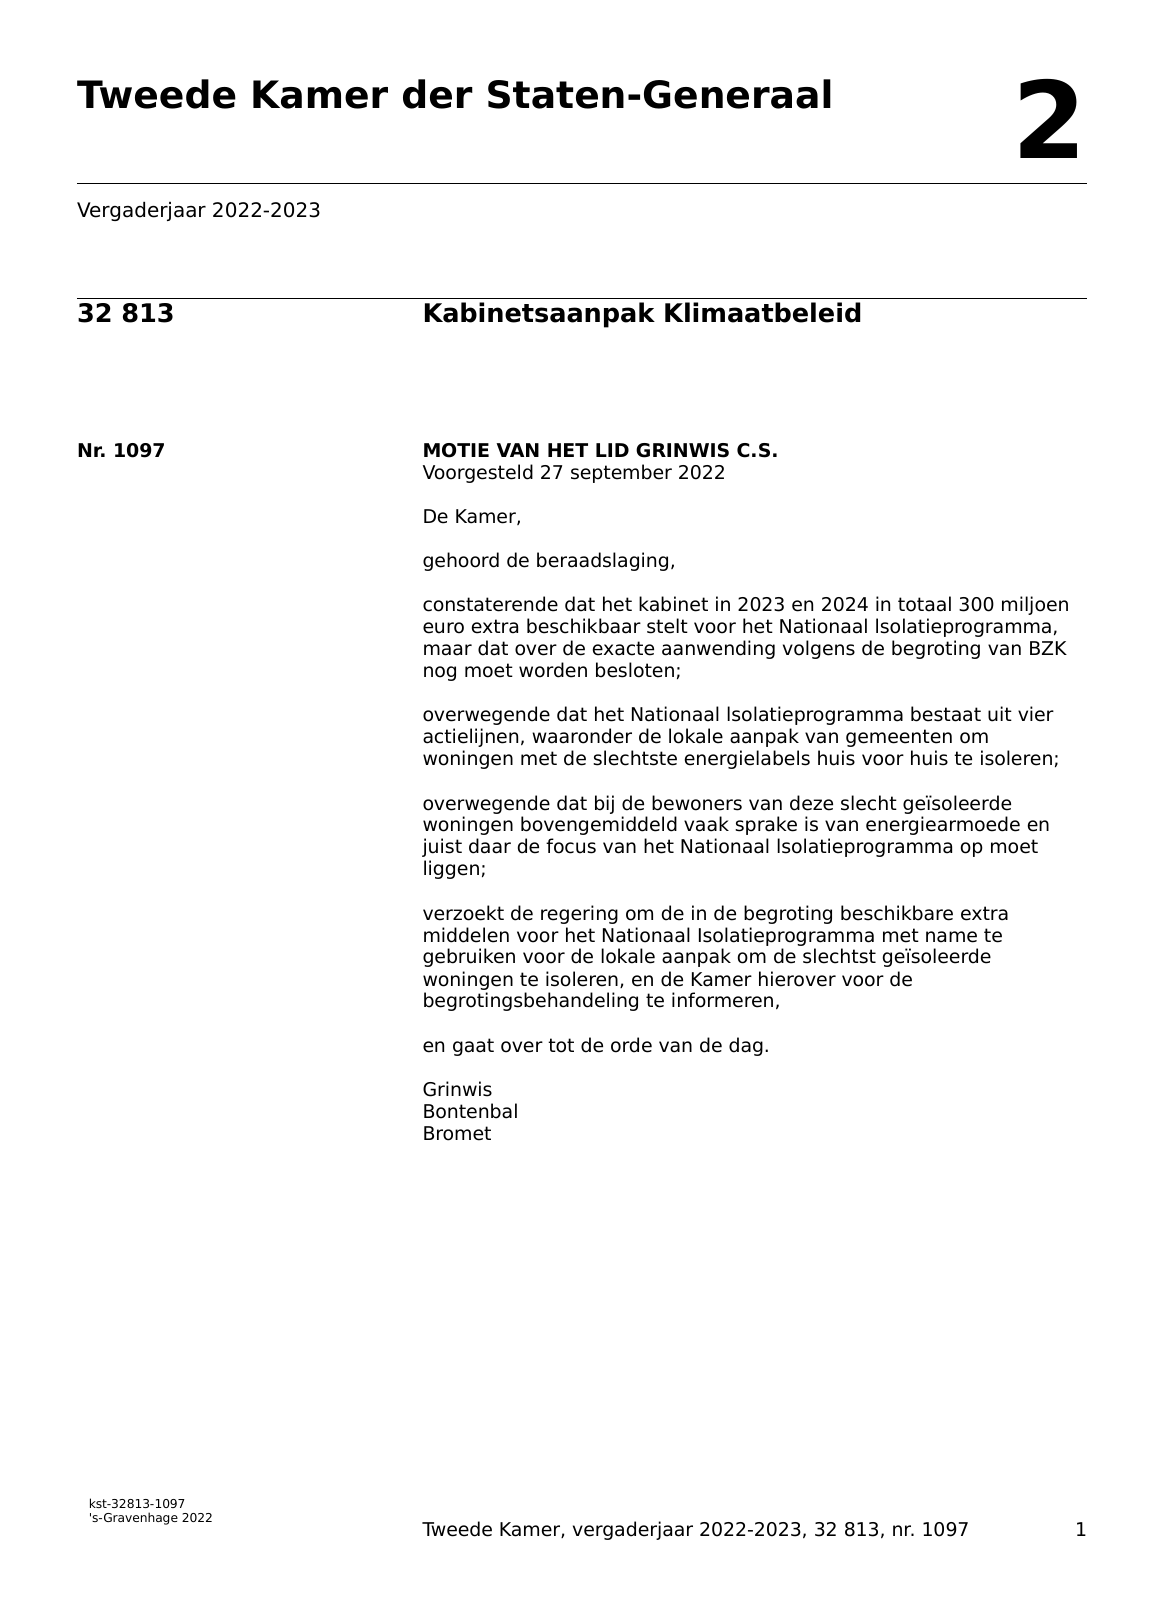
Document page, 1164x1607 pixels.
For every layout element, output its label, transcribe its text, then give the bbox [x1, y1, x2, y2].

subtitle Nr. 1097 MOTIE VAN HET LID GRINWIS C.S. [77, 440, 1087, 462]
text gehoord de beraadslaging, [422, 550, 1087, 572]
text verzoekt de regering om de in de begroting beschikbare extra middelen voor het Nationaal Isolatieprogramma met name te gebruiken voor de lokale aanpak om de slechtst geïsoleerde woningen te isoleren, en de Kamer hierover voor de begrotingsbehandeling te informeren, [422, 902, 1087, 1012]
text kst-32813-1097 [88, 1497, 323, 1511]
table_header Tweede Kamer der Staten-Generaal [77, 59, 886, 183]
text De Kamer, [422, 506, 1087, 528]
subtitle 32 813 Kabinetsaanpak Klimaatbeleid [77, 299, 1087, 329]
text en gaat over tot de orde van de dag. [422, 1034, 1087, 1057]
text Voorgesteld 27 september 2022 [422, 462, 1087, 484]
text overwegende dat het Nationaal lsolatieprogramma bestaat uit vier actielijnen, waaronder de lokale aanpak van gemeenten om woningen met de slechtste energielabels huis voor huis te isoleren; [422, 704, 1087, 770]
text Bontenbal [422, 1101, 1087, 1123]
text Bromet [422, 1123, 1087, 1145]
table_header 2 [886, 59, 1087, 183]
text constaterende dat het kabinet in 2023 en 2024 in totaal 300 miljoen euro extra beschikbaar stelt voor het Nationaal lsolatieprogramma, maar dat over de exacte aanwending volgens de begroting van BZK nog moet worden besloten; [422, 594, 1087, 682]
table_cell Vergaderjaar 2022-2023 [77, 184, 1087, 298]
text overwegende dat bij de bewoners van deze slecht geïsoleerde woningen bovengemiddeld vaak sprake is van energiearmoede en juist daar de focus van het Nationaal lsolatieprogramma op moet liggen; [422, 792, 1087, 880]
text 's-Gravenhage 2022 [88, 1511, 323, 1525]
text Grinwis [422, 1079, 1087, 1101]
